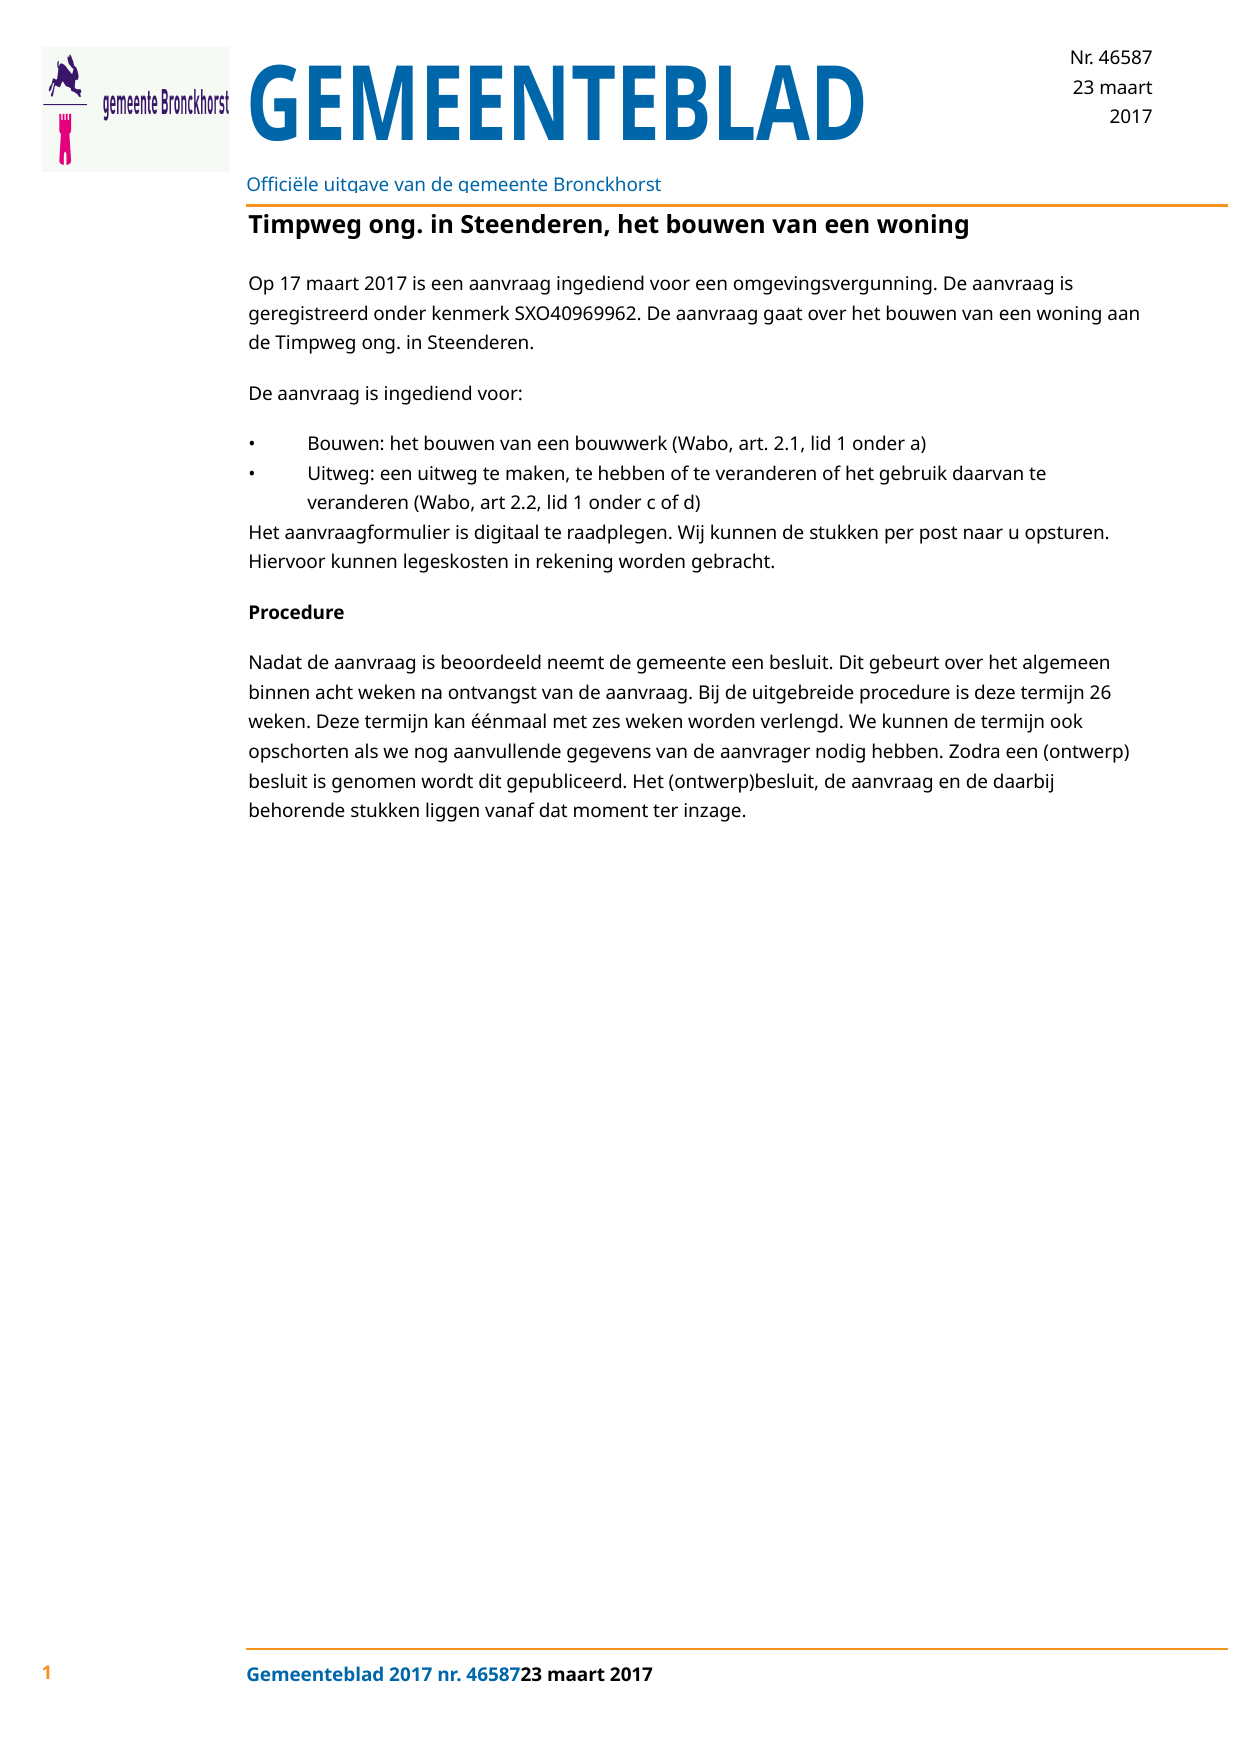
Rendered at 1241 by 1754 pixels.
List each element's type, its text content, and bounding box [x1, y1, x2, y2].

text Nadat de aanvraag is beoordeeld neemt de gemeente een besluit. Dit gebeurt over het algemeen binnen acht weken na ontvangst van de aanvraag. Bij de uitgebreide procedure is deze termijn 26 weken. Deze termijn kan éénmaal met zes weken worden verlengd. We kunnen de termijn ook opschorten als we nog aanvullende gegevens van de aanvrager nodig hebben. Zodra een (ontwerp) besluit is genomen wordt dit gepubliceerd. Het (ontwerp)besluit, de aanvraag en de daarbij behorende stukken liggen vanaf dat moment ter inzage. [248, 649, 1152, 823]
text Het aanvraagformulier is digitaal te raadplegen. Wij kunnen de stukken per post naar u opsturen. Hiervoor kunnen legeskosten in rekening worden gebracht. [248, 519, 1152, 574]
text De aanvraag is ingediend voor: [248, 380, 1152, 406]
list Uitweg: een uitweg te maken, te hebben of te veranderen of het gebruik daarvan te veranderen (Wabo, art 2.2, lid 1 onder c of d) [248, 460, 1152, 515]
text Op 17 maart 2017 is een aanvraag ingediend voor een omgevingsvergunning. De aanvraag is geregistreerd onder kenmerk SXO40969962. De aanvraag gaat over het bouwen van een woning aan de Timpweg ong. in Steenderen. [248, 270, 1152, 355]
list Bouwen: het bouwen van een bouwwerk (Wabo, art. 2.1, lid 1 onder a) [248, 430, 1152, 456]
text Procedure [248, 599, 1152, 625]
picture [41, 47, 231, 172]
text Timpweg ong. in Steenderen, het bouwen van een woning [248, 207, 1152, 241]
